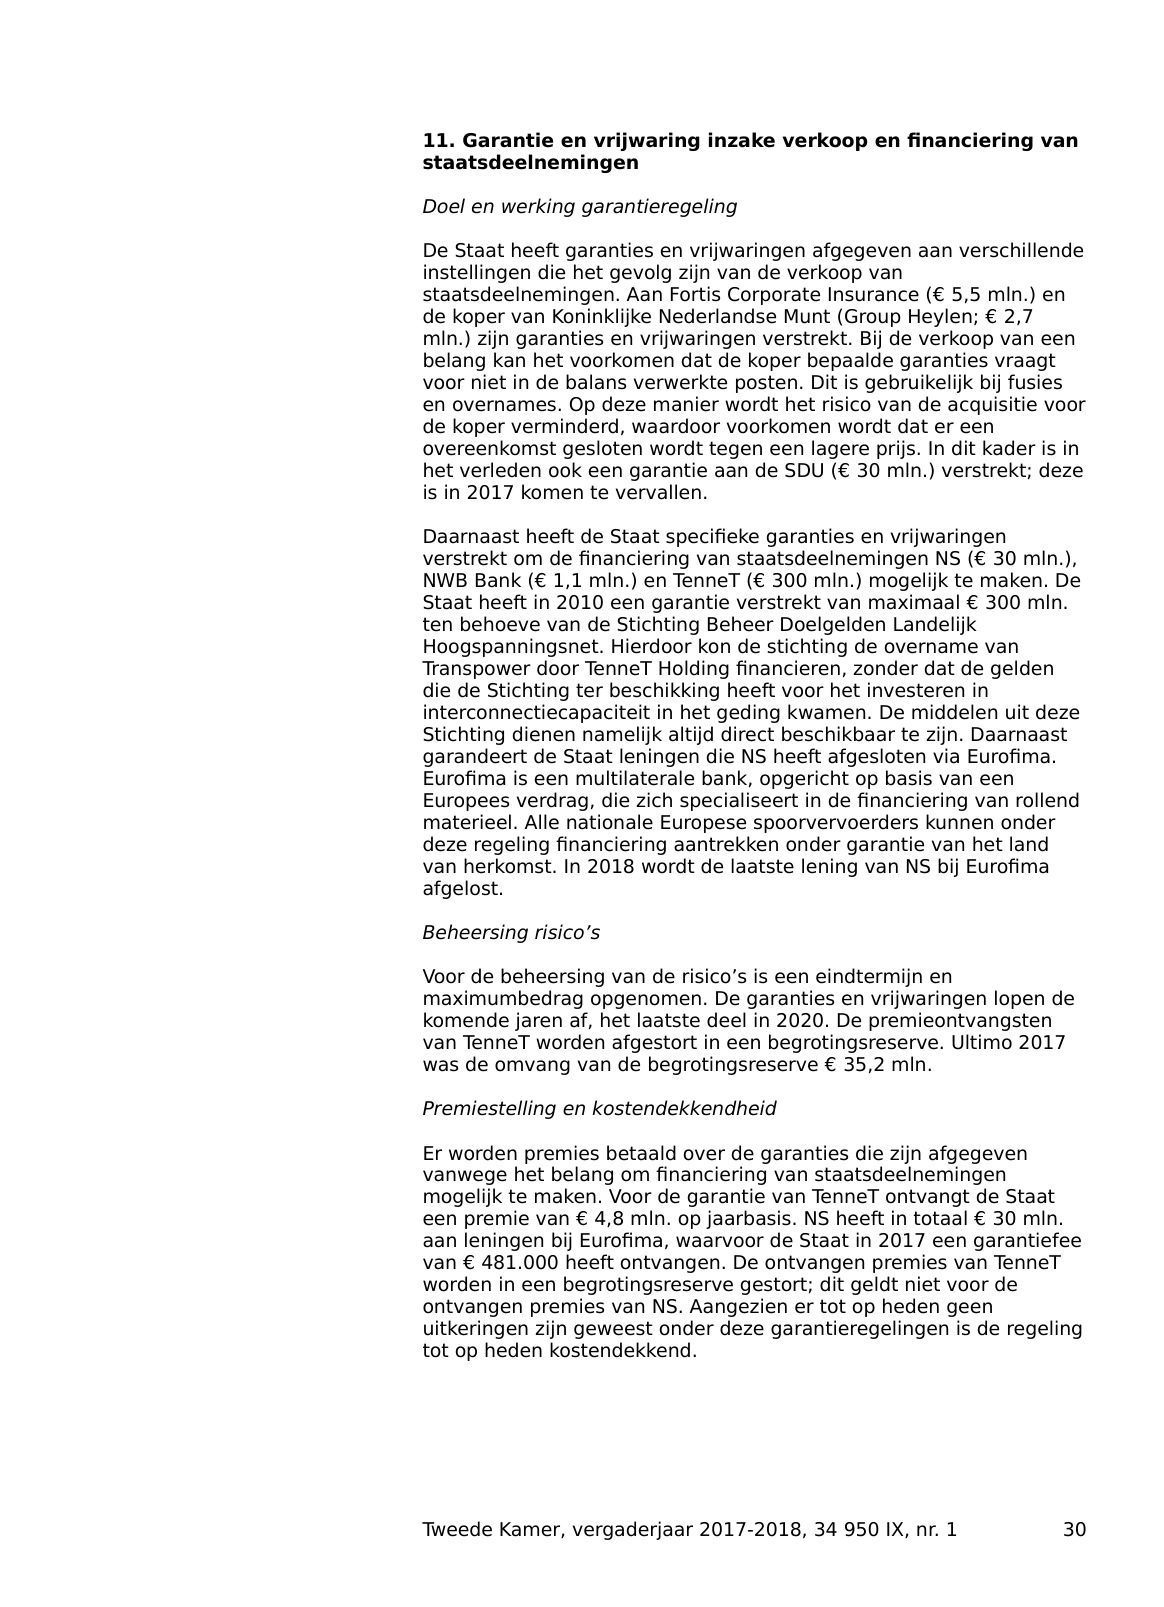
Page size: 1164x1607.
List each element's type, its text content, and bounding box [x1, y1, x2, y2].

text De Staat heeft garanties en vrijwaringen afgegeven aan verschillende instellingen die het gevolg zijn van de verkoop van staatsdeelnemingen. Aan Fortis Corporate Insurance (€ 5,5 mln.) en de koper van Koninklijke Nederlandse Munt (Group Heylen; € 2,7 mln.) zijn garanties en vrijwaringen verstrekt. Bij de verkoop van een belang kan het voorkomen dat de koper bepaalde garanties vraagt voor niet in de balans verwerkte posten. Dit is gebruikelijk bij fusies en overnames. Op deze manier wordt het risico van de acquisitie voor de koper verminderd, waardoor voorkomen wordt dat er een overeenkomst gesloten wordt tegen een lagere prijs. In dit kader is in het verleden ook een garantie aan de SDU (€ 30 mln.) verstrekt; deze is in 2017 komen te vervallen. [422, 240, 1087, 504]
subtitle 11. Garantie en vrijwaring inzake verkoop en financiering van staatsdeelnemingen [422, 130, 1087, 174]
subtitle Beheersing risico’s [422, 922, 1087, 944]
text Daarnaast heeft de Staat specifieke garanties en vrijwaringen verstrekt om de financiering van staatsdeelnemingen NS (€ 30 mln.), NWB Bank (€ 1,1 mln.) en TenneT (€ 300 mln.) mogelijk te maken. De Staat heeft in 2010 een garantie verstrekt van maximaal € 300 mln. ten behoeve van de Stichting Beheer Doelgelden Landelijk Hoogspanningsnet. Hierdoor kon de stichting de overname van Transpower door TenneT Holding financieren, zonder dat de gelden die de Stichting ter beschikking heeft voor het investeren in interconnectiecapaciteit in het geding kwamen. De middelen uit deze Stichting dienen namelijk altijd direct beschikbaar te zijn. Daarnaast garandeert de Staat leningen die NS heeft afgesloten via Eurofima. Eurofima is een multilaterale bank, opgericht op basis van een Europees verdrag, die zich specialiseert in de financiering van rollend materieel. Alle nationale Europese spoorvervoerders kunnen onder deze regeling financiering aantrekken onder garantie van het land van herkomst. In 2018 wordt de laatste lening van NS bij Eurofima afgelost. [422, 526, 1087, 900]
text Er worden premies betaald over de garanties die zijn afgegeven vanwege het belang om financiering van staatsdeelnemingen mogelijk te maken. Voor de garantie van TenneT ontvangt de Staat een premie van € 4,8 mln. op jaarbasis. NS heeft in totaal € 30 mln. aan leningen bij Eurofima, waarvoor de Staat in 2017 een garantiefee van € 481.000 heeft ontvangen. De ontvangen premies van TenneT worden in een begrotingsreserve gestort; dit geldt niet voor de ontvangen premies van NS. Aangezien er tot op heden geen uitkeringen zijn geweest onder deze garantieregelingen is de regeling tot op heden kostendekkend. [422, 1142, 1087, 1362]
subtitle Doel en werking garantieregeling [422, 196, 1087, 218]
subtitle Premiestelling en kostendekkendheid [422, 1098, 1087, 1120]
text Voor de beheersing van de risico’s is een eindtermijn en maximumbedrag opgenomen. De garanties en vrijwaringen lopen de komende jaren af, het laatste deel in 2020. De premieontvangsten van TenneT worden afgestort in een begrotingsreserve. Ultimo 2017 was de omvang van de begrotingsreserve € 35,2 mln. [422, 966, 1087, 1076]
